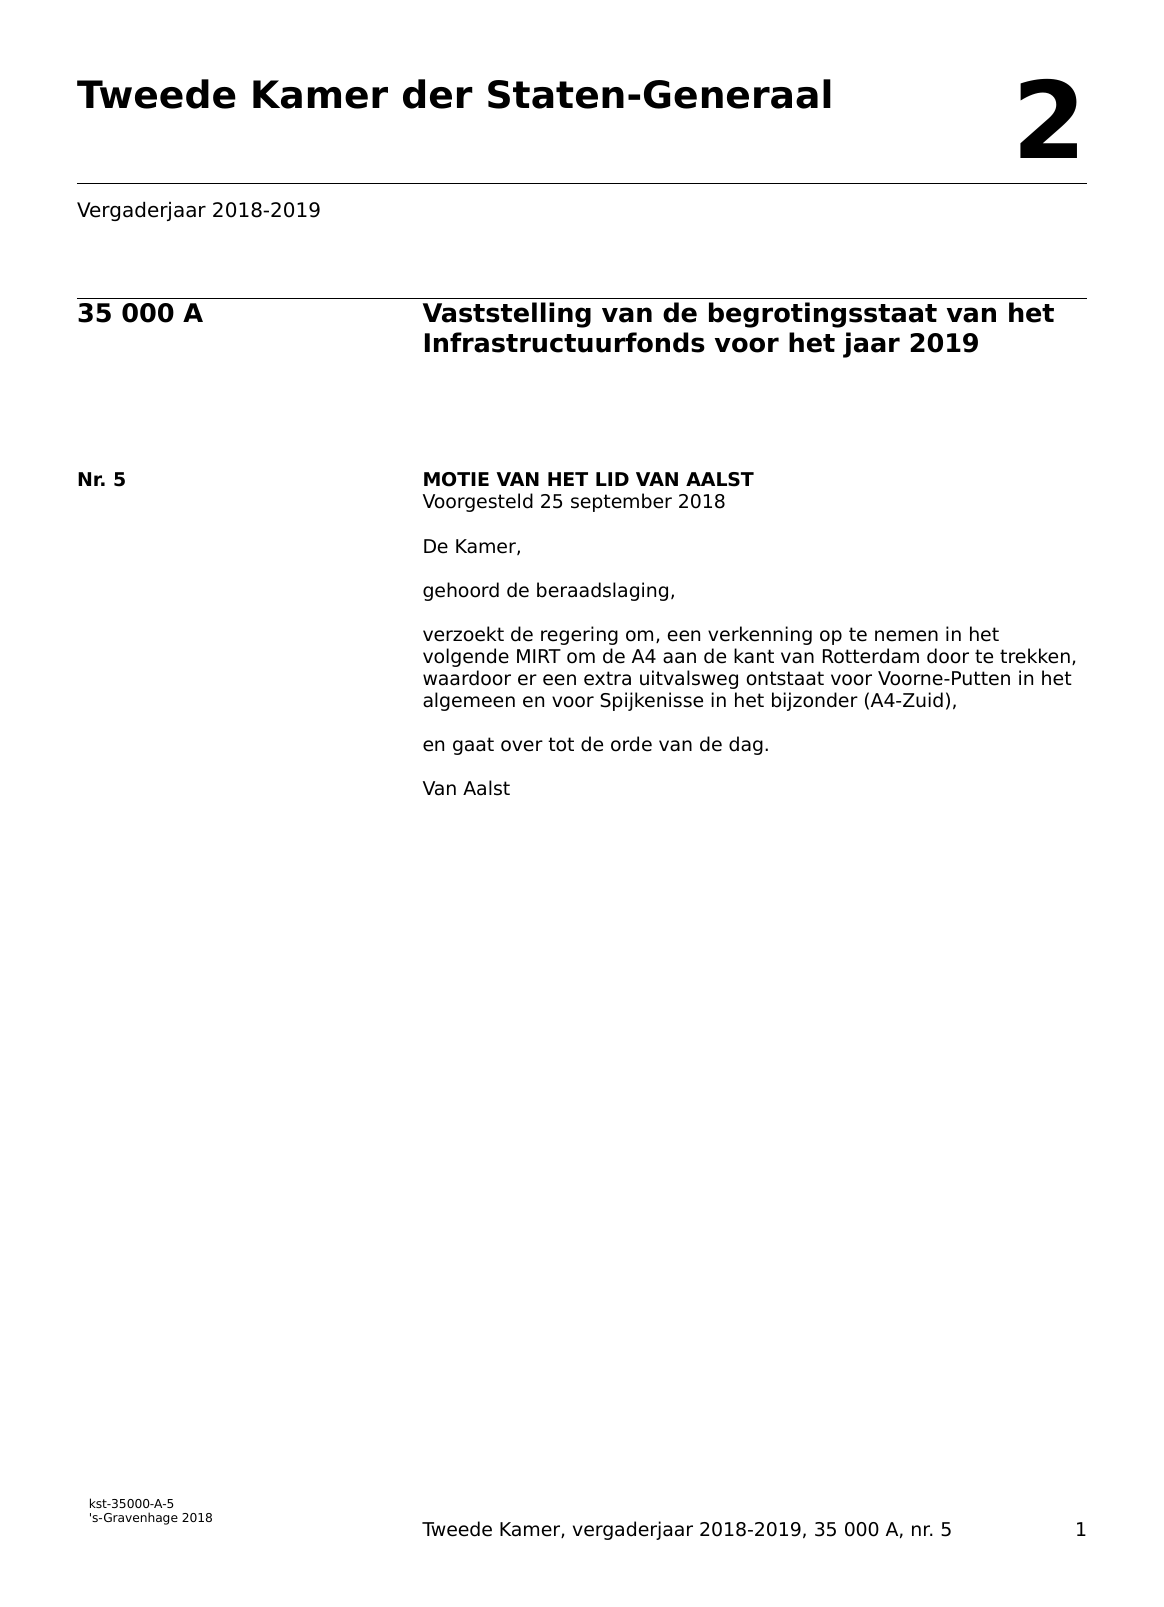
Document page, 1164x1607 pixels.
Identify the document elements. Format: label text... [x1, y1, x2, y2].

text en gaat over tot de orde van de dag. [422, 734, 1087, 756]
text kst-35000-A-5 [88, 1497, 323, 1511]
text gehoord de beraadslaging, [422, 580, 1087, 602]
text De Kamer, [422, 536, 1087, 557]
table_header Tweede Kamer der Staten-Generaal [77, 59, 886, 183]
text verzoekt de regering om, een verkenning op te nemen in het volgende MIRT om de A4 aan de kant van Rotterdam door te trekken, waardoor er een extra uitvalsweg ontstaat voor Voorne-Putten in het algemeen en voor Spijkenisse in het bijzonder (A4-Zuid), [422, 624, 1087, 712]
text Voorgesteld 25 september 2018 [422, 491, 1087, 513]
text 's-Gravenhage 2018 [88, 1511, 323, 1525]
text Van Aalst [422, 778, 1087, 800]
table_header 2 [886, 59, 1087, 183]
subtitle 35 000 A Vaststelling van de begrotingsstaat van het Infrastructuurfonds voor het jaar 2019 [77, 299, 1087, 358]
table_cell Vergaderjaar 2018-2019 [77, 184, 1087, 298]
subtitle Nr. 5 MOTIE VAN HET LID VAN AALST [77, 469, 1087, 491]
